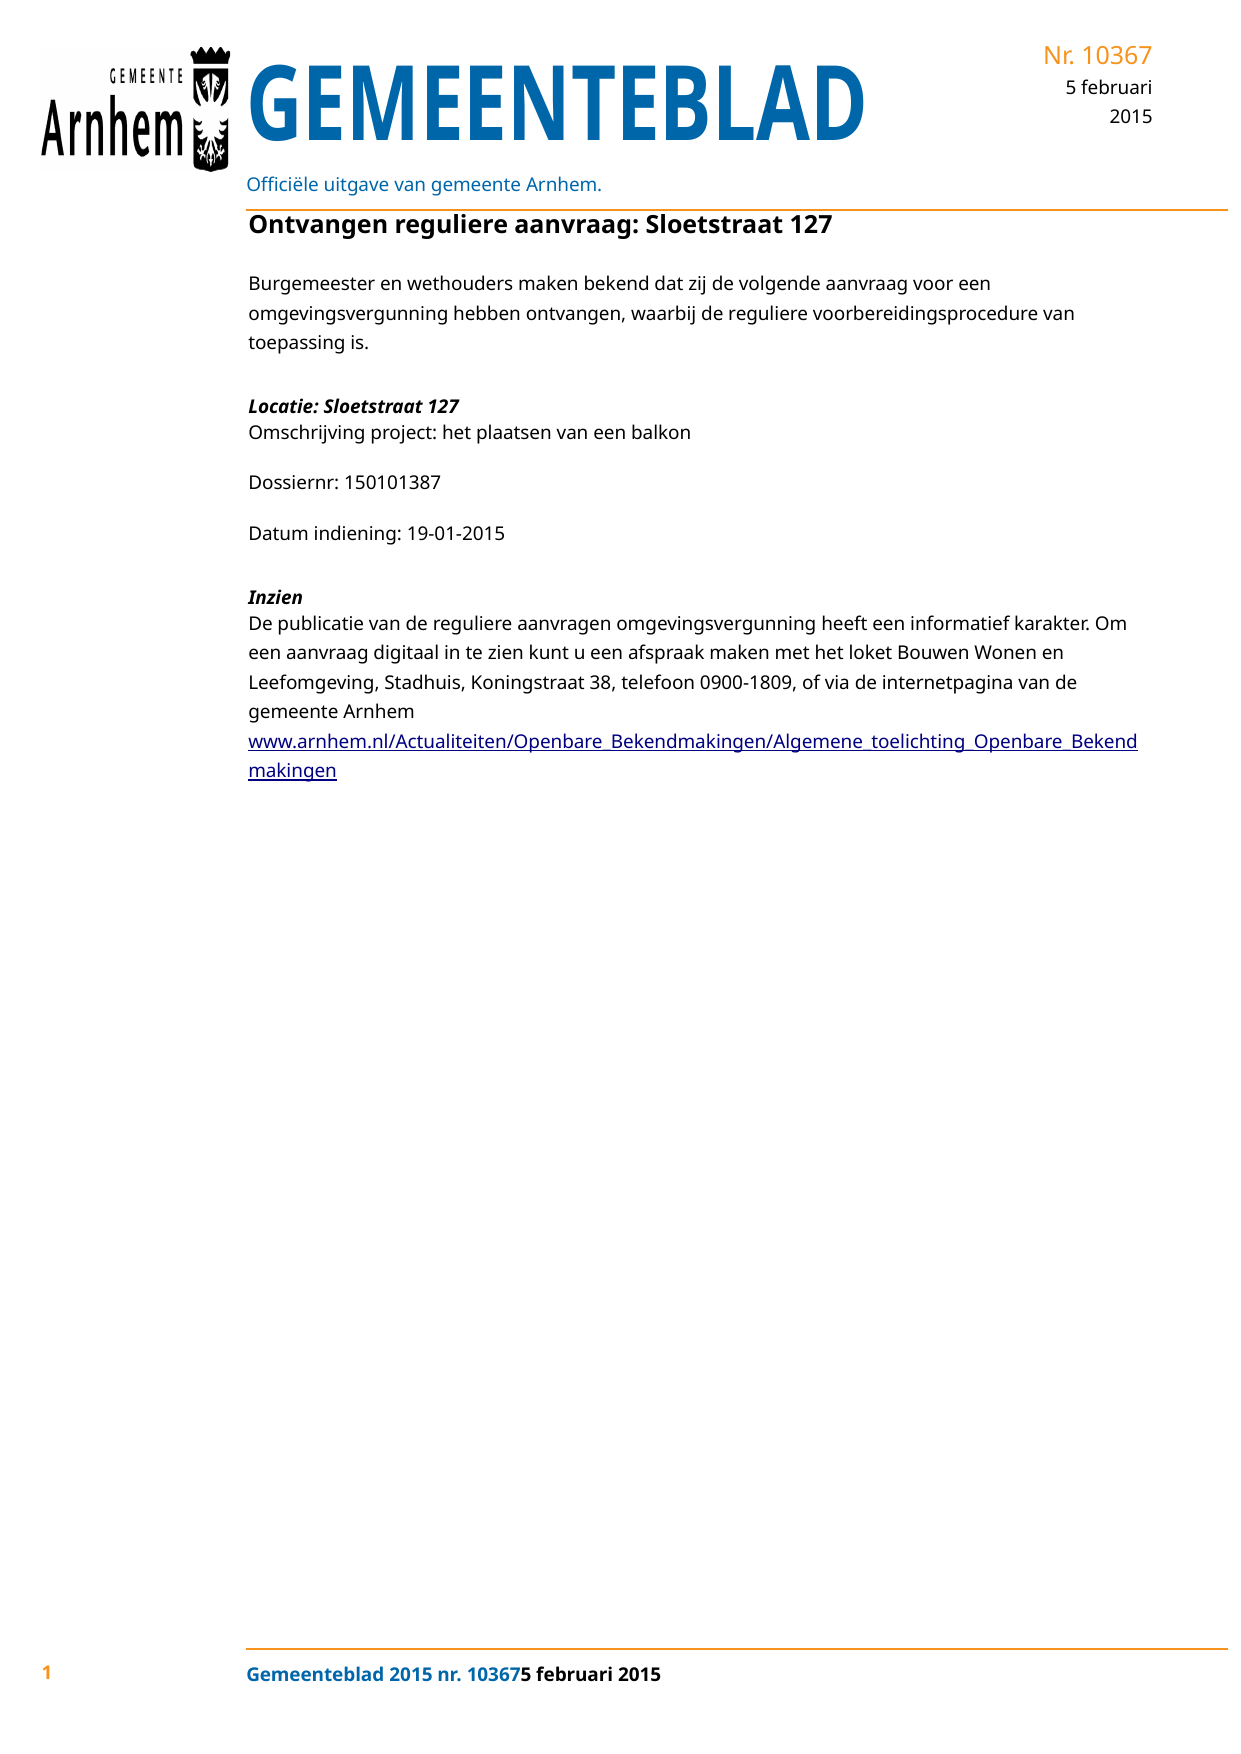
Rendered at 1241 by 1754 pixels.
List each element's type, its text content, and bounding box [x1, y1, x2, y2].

text Locatie: Sloetstraat 127 [248, 393, 1152, 419]
text Datum indiening: 19-01-2015 [248, 520, 1152, 546]
text Ontvangen reguliere aanvraag: Sloetstraat 127 [248, 211, 1152, 241]
text Inzien [248, 584, 1152, 610]
text De publicatie van de reguliere aanvragen omgevingsvergunning heeft een informatief karakter. Om een aanvraag digitaal in te zien kunt u een afspraak maken met het loket Bouwen Wonen en Leefomgeving, Stadhuis, Koningstraat 38, telefoon 0900-1809, of via de internetpagina van de gemeente Arnhem www.arnhem.nl/Actualiteiten/Openbare_Bekendmakingen/Algemene_toelichting_Openbare_Bekendmakingen [248, 610, 1152, 783]
picture [41, 47, 231, 172]
text Burgemeester en wethouders maken bekend dat zij de volgende aanvraag voor een omgevingsvergunning hebben ontvangen, waarbij de reguliere voorbereidingsprocedure van toepassing is. [248, 270, 1152, 355]
text Omschrijving project: het plaatsen van een balkon [248, 419, 1152, 445]
text Dossiernr: 150101387 [248, 469, 1152, 495]
